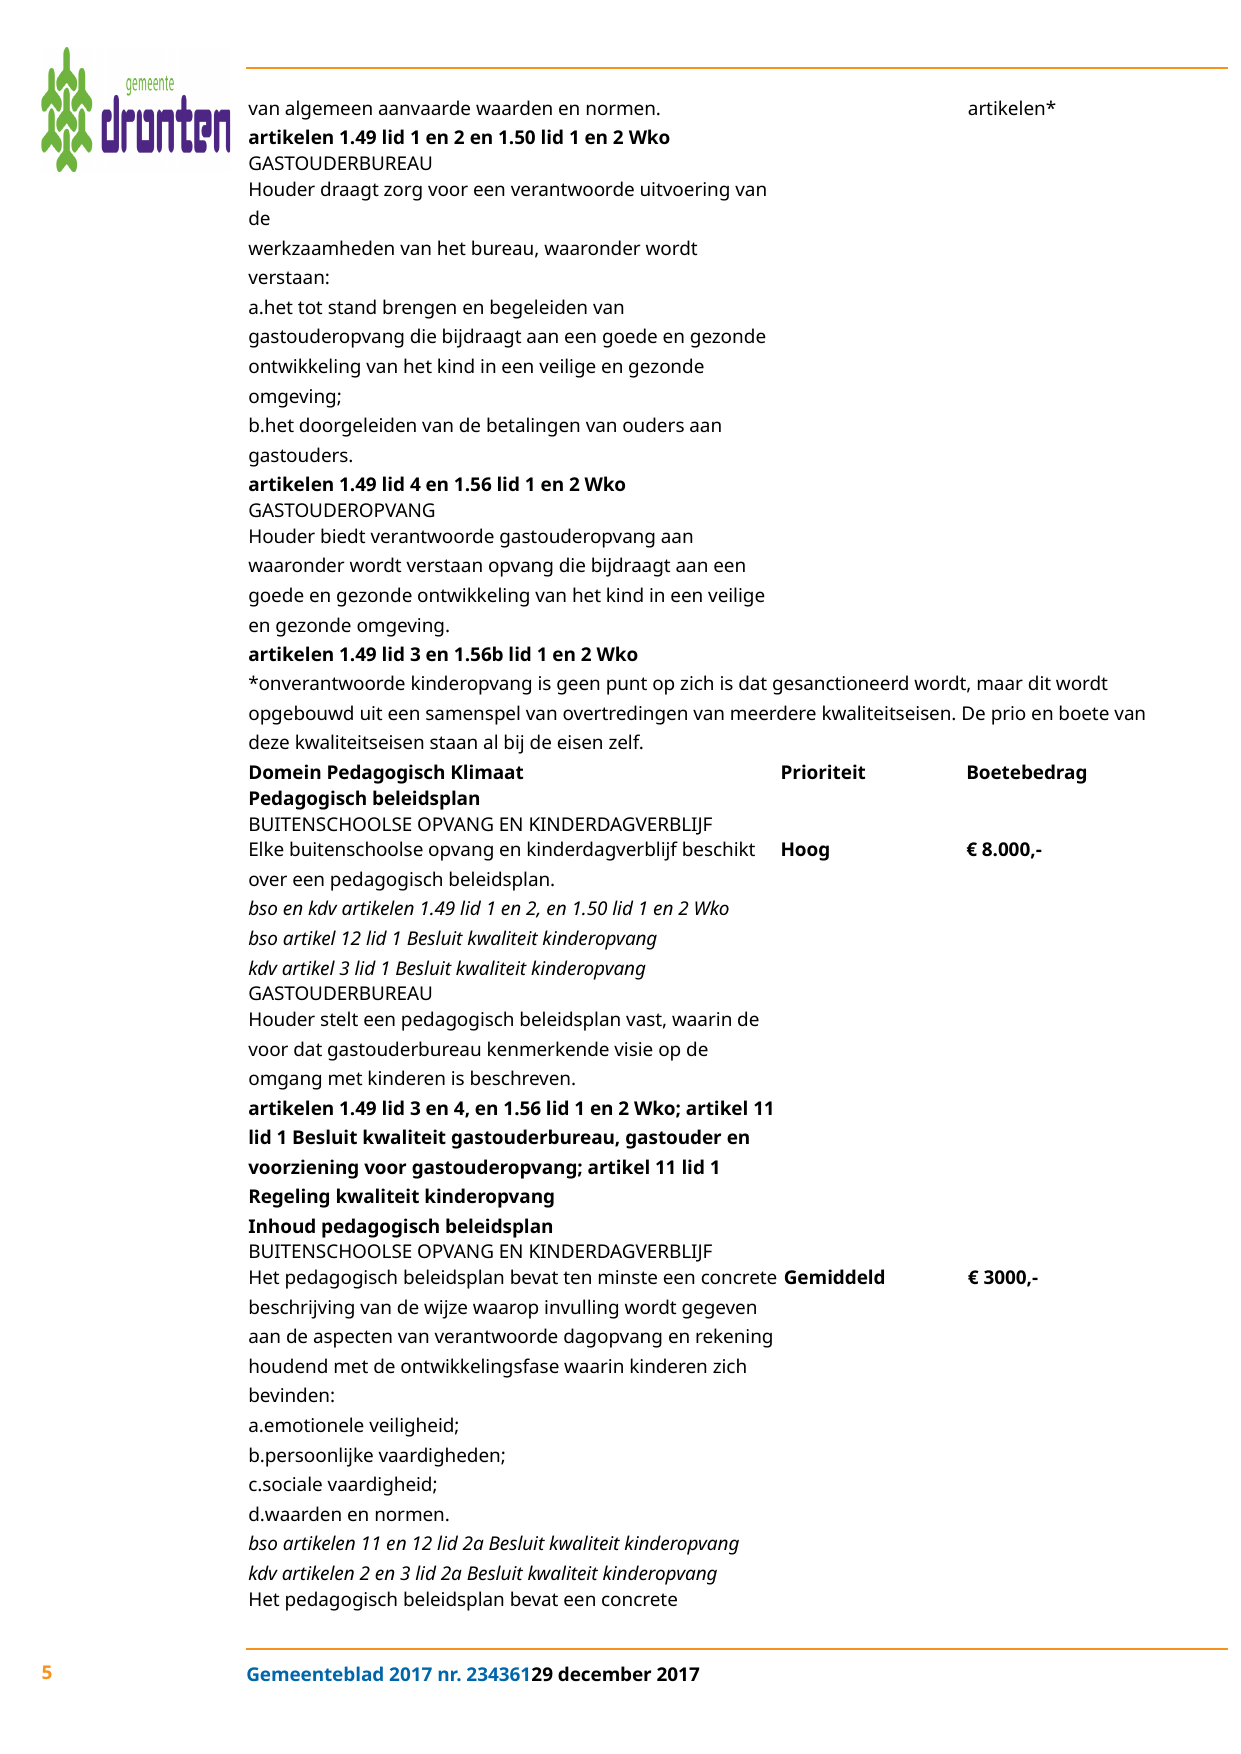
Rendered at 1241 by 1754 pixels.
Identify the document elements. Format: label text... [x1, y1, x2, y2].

table_cell [966, 1006, 1152, 1209]
table_cell Elke buitenschoolse opvang en kinderdagverblijf beschikt over een pedagogisch beleidsplan. bso en kdv artikelen 1.49 lid 1 en 2, en 1.50 lid 1 en 2 Wko bso artikel 12 lid 1 Besluit kwaliteit kinderopvang kdv artikel 3 lid 1 Besluit kwaliteit kinderopvang [248, 836, 780, 981]
table_cell [784, 150, 968, 176]
table_cell [966, 981, 1152, 1006]
table_header Inhoud pedagogisch beleidsplan [248, 1213, 1152, 1238]
table_cell Het pedagogisch beleidsplan bevat een concrete [248, 1586, 784, 1612]
table_cell GASTOUDERBUREAU [248, 150, 784, 176]
table_header Prioriteit [780, 759, 966, 785]
table_cell € 3000,- [968, 1264, 1152, 1586]
table_cell € 8.000,- [966, 836, 1152, 981]
table_cell BUITENSCHOOLSE OPVANG EN KINDERDAGVERBLIJF [248, 1239, 1152, 1264]
table_cell BUITENSCHOOLSE OPVANG EN KINDERDAGVERBLIJF [248, 811, 1152, 836]
table_cell [968, 1586, 1152, 1612]
table_cell [968, 176, 1152, 497]
table_cell [784, 95, 968, 150]
table_cell [780, 981, 966, 1006]
table_cell GASTOUDEROPVANG [248, 498, 784, 523]
table_cell [968, 498, 1152, 523]
table_cell Houder stelt een pedagogisch beleidsplan vast, waarin de voor dat gastouderbureau kenmerkende visie op de omgang met kinderen is beschreven. artikelen 1.49 lid 3 en 4, en 1.56 lid 1 en 2 Wko; artikel 11 lid 1 Besluit kwaliteit gastouderbureau, gastouder en voorziening voor gastouderopvang; artikel 11 lid 1 Regeling kwaliteit kinderopvang [248, 1006, 780, 1209]
table_cell [968, 150, 1152, 176]
table_cell Het pedagogisch beleidsplan bevat ten minste een concrete beschrijving van de wijze waarop invulling wordt gegeven aan de aspecten van verantwoorde dagopvang en rekening houdend met de ontwikkelingsfase waarin kinderen zich bevinden: a.emotionele veiligheid; b.persoonlijke vaardigheden; c.sociale vaardigheid; d.waarden en normen. bso artikelen 11 en 12 lid 2a Besluit kwaliteit kinderopvang kdv artikelen 2 en 3 lid 2a Besluit kwaliteit kinderopvang [248, 1264, 784, 1586]
table_cell Pedagogisch beleidsplan [248, 785, 1152, 811]
table_cell GASTOUDERBUREAU [248, 981, 780, 1006]
picture [41, 47, 231, 172]
table_cell Gemiddeld [784, 1264, 968, 1586]
table_cell [784, 1586, 968, 1612]
table_header Boetebedrag [966, 759, 1152, 785]
table_cell [780, 1006, 966, 1209]
table_cell Houder biedt verantwoorde gastouderopvang aan waaronder wordt verstaan opvang die bijdraagt aan een goede en gezonde ontwikkeling van het kind in een veilige en gezonde omgeving. artikelen 1.49 lid 3 en 1.56b lid 1 en 2 Wko [248, 523, 784, 667]
table_cell van algemeen aanvaarde waarden en normen. artikelen 1.49 lid 1 en 2 en 1.50 lid 1 en 2 Wko [248, 95, 784, 150]
table_cell Hoog [780, 836, 966, 981]
table_cell [784, 176, 968, 497]
text *onverantwoorde kinderopvang is geen punt op zich is dat gesanctioneerd wordt, maar dit wordt opgebouwd uit een samenspel van overtredingen van meerdere kwaliteitseisen. De prio en boete van deze kwaliteitseisen staan al bij de eisen zelf. [248, 670, 1152, 755]
table_header Domein Pedagogisch Klimaat [248, 759, 780, 785]
table_cell [784, 498, 968, 523]
table_cell artikelen* [968, 95, 1152, 150]
table_cell [784, 523, 968, 667]
table_cell Houder draagt zorg voor een verantwoorde uitvoering van de werkzaamheden van het bureau, waaronder wordt verstaan: a.het tot stand brengen en begeleiden van gastouderopvang die bijdraagt aan een goede en gezonde ontwikkeling van het kind in een veilige en gezonde omgeving; b.het doorgeleiden van de betalingen van ouders aan gastouders. artikelen 1.49 lid 4 en 1.56 lid 1 en 2 Wko [248, 176, 784, 497]
table_cell [968, 523, 1152, 667]
